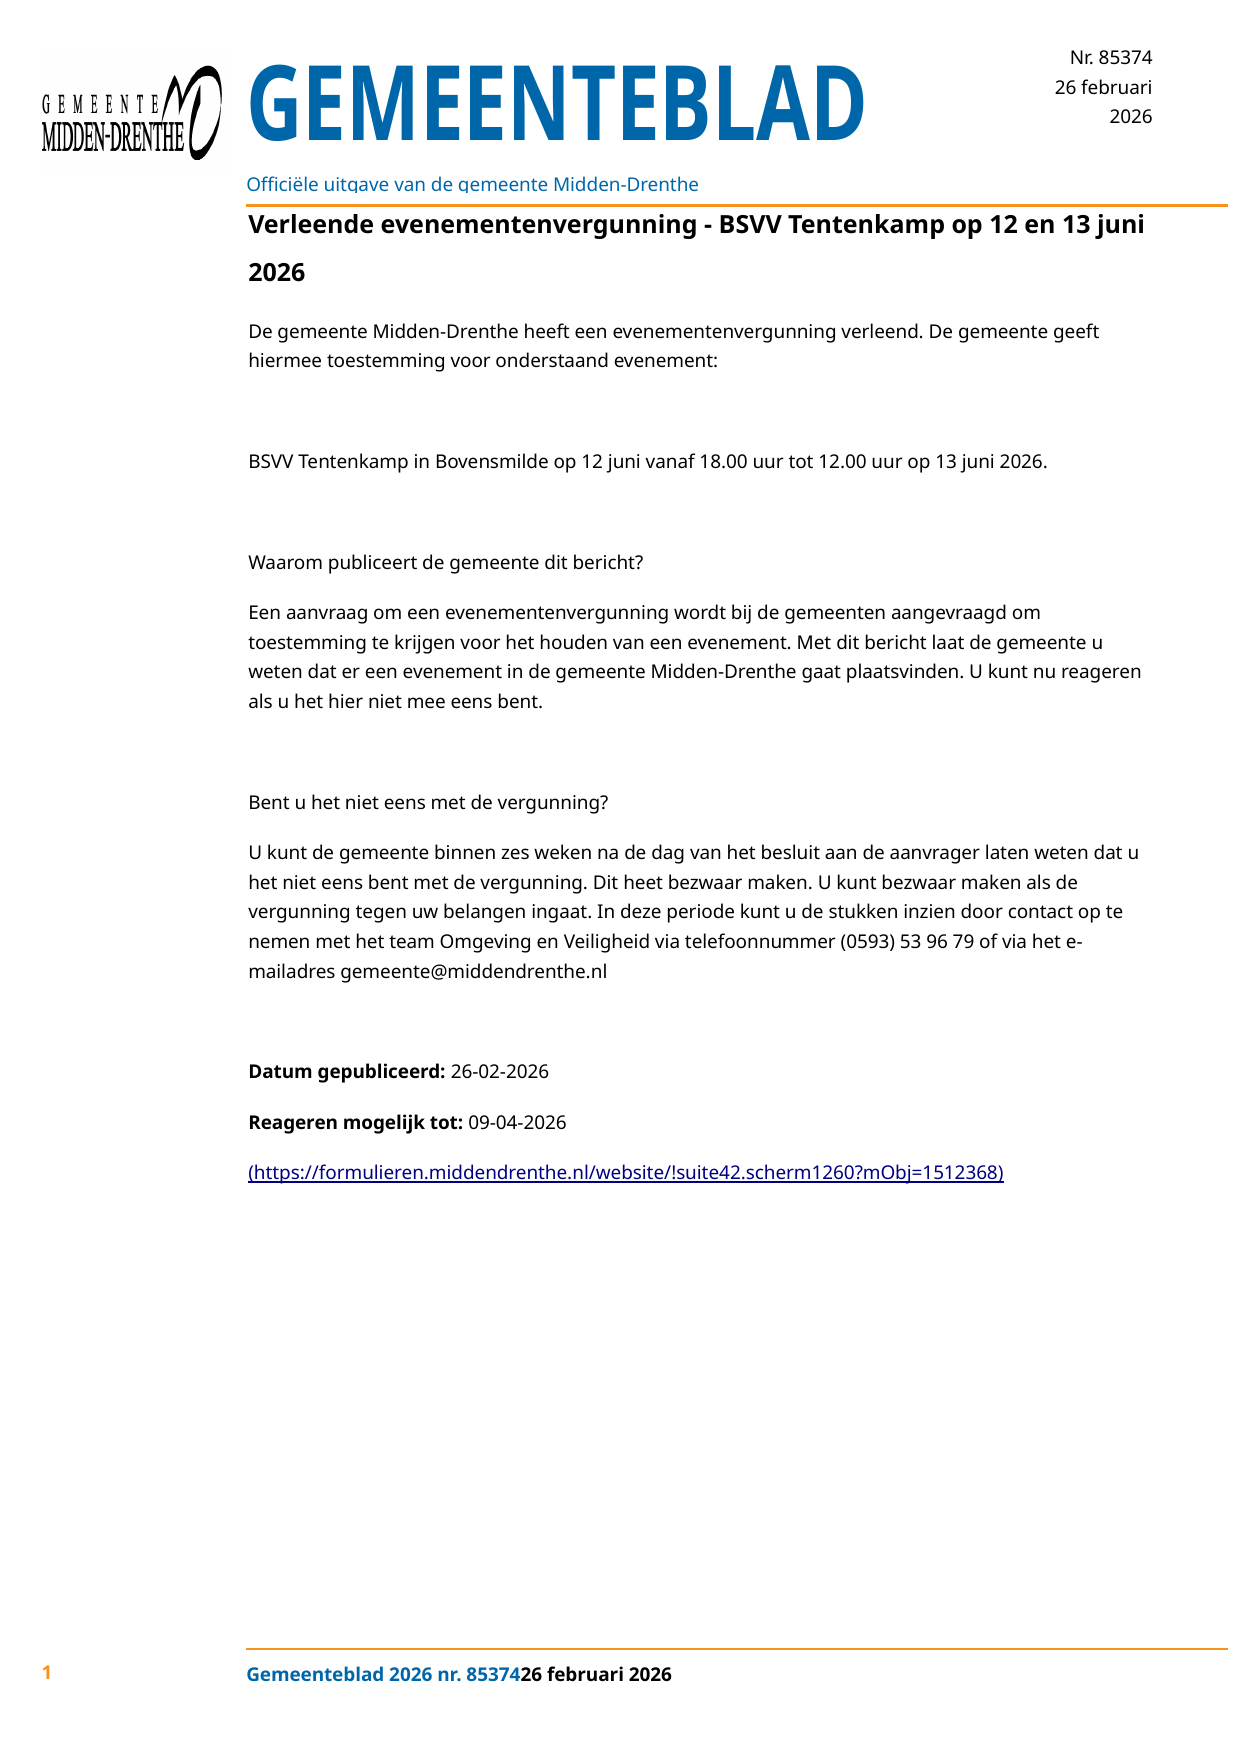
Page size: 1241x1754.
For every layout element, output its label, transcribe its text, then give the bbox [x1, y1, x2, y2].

text Reageren mogelijk tot: 09-04-2026 [248, 1109, 1152, 1135]
text (https://formulieren.middendrenthe.nl/website/!suite42.scherm1260?mObj=1512368) [248, 1159, 1152, 1185]
text Bent u het niet eens met de vergunning? [248, 789, 1152, 815]
text De gemeente Midden-Drenthe heeft een evenementenvergunning verleend. De gemeente geeft hiermee toestemming voor onderstaand evenement: [248, 318, 1152, 373]
text Een aanvraag om een evenementenvergunning wordt bij de gemeenten aangevraagd om toestemming te krijgen voor het houden van een evenement. Met dit bericht laat de gemeente u weten dat er een evenement in de gemeente Midden-Drenthe gaat plaatsvinden. U kunt nu reageren als u het hier niet mee eens bent. [248, 599, 1152, 714]
text Waarom publiceert de gemeente dit bericht? [248, 549, 1152, 575]
text BSVV Tentenkamp in Bovensmilde op 12 juni vanaf 18.00 uur tot 12.00 uur op 13 juni 2026. [248, 448, 1152, 474]
text Datum gepubliceerd: 26-02-2026 [248, 1059, 1152, 1084]
picture [41, 47, 231, 172]
text Verleende evenementenvergunning - BSVV Tentenkamp op 12 en 13 juni 2026 [248, 207, 1152, 288]
text U kunt de gemeente binnen zes weken na de dag van het besluit aan de aanvrager laten weten dat u het niet eens bent met de vergunning. Dit heet bezwaar maken. U kunt bezwaar maken als de vergunning tegen uw belangen ingaat. In deze periode kunt u de stukken inzien door contact op te nemen met het team Omgeving en Veiligheid via telefoonnummer (0593) 53 96 79 of via het e-mailadres gemeente@middendrenthe.nl [248, 839, 1152, 984]
